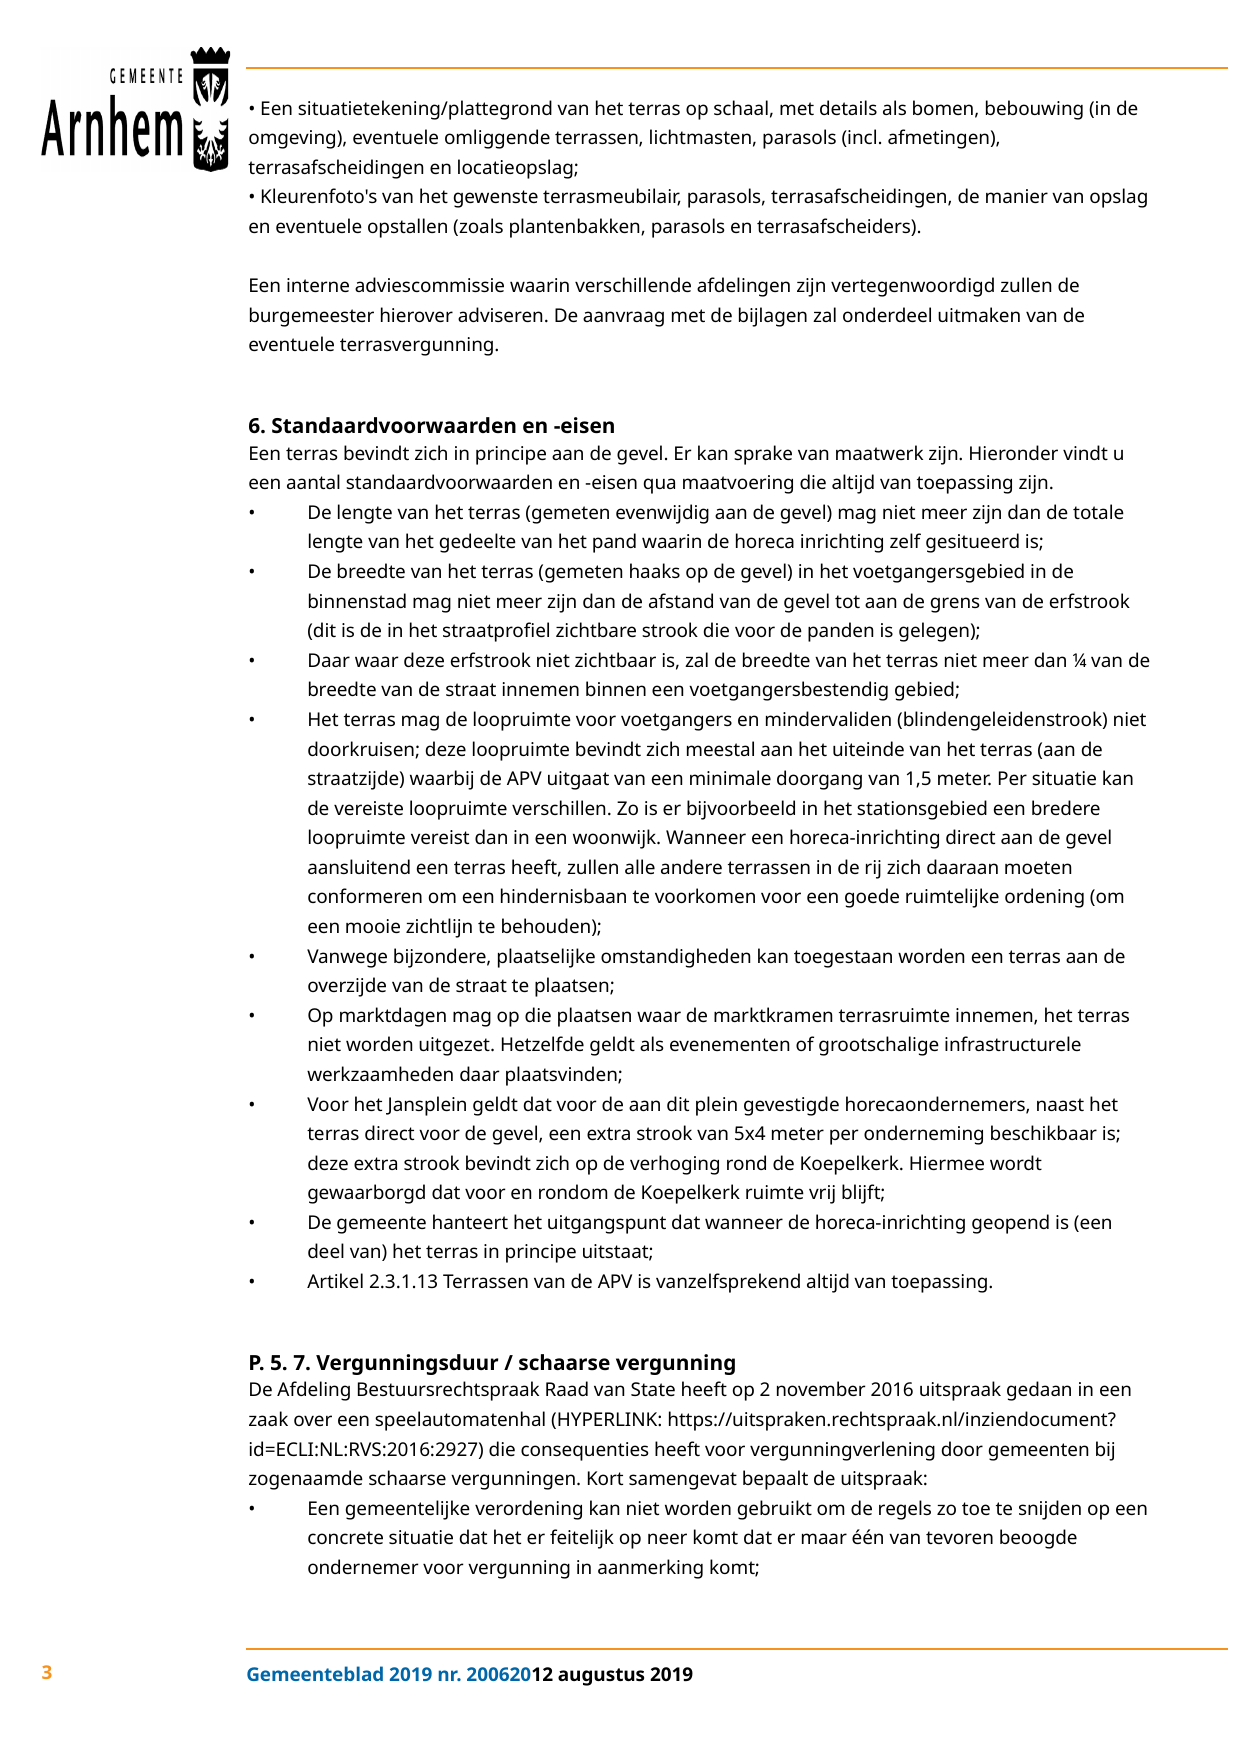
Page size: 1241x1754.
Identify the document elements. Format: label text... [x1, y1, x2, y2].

list Artikel 2.3.1.13 Terrassen van de APV is vanzelfsprekend altijd van toepassing. [248, 1268, 1152, 1294]
text Een terras bevindt zich in principe aan de gevel. Er kan sprake van maatwerk zijn. Hieronder vindt u een aantal standaardvoorwaarden en -eisen qua maatvoering die altijd van toepassing zijn. [248, 440, 1152, 495]
list Op marktdagen mag op die plaatsen waar de marktkramen terrasruimte innemen, het terras niet worden uitgezet. Hetzelfde geldt als evenementen of grootschalige infrastructurele werkzaamheden daar plaatsvinden; [248, 1002, 1152, 1087]
picture [41, 47, 231, 172]
list De gemeente hanteert het uitgangspunt dat wanneer de horeca-inrichting geopend is (een deel van) het terras in principe uitstaat; [248, 1209, 1152, 1264]
list De breedte van het terras (gemeten haaks op de gevel) in het voetgangersgebied in de binnenstad mag niet meer zijn dan de afstand van de gevel tot aan de grens van de erfstrook (dit is de in het straatprofiel zichtbare strook die voor de panden is gelegen); [248, 558, 1152, 643]
list Daar waar deze erfstrook niet zichtbaar is, zal de breedte van het terras niet meer dan ¼ van de breedte van de straat innemen binnen een voetgangersbestendig gebied; [248, 647, 1152, 702]
text De Afdeling Bestuursrechtspraak Raad van State heeft op 2 november 2016 uitspraak gedaan in een zaak over een speelautomatenhal (HYPERLINK: https://uitspraken.rechtspraak.nl/inziendocument?id=ECLI:NL:RVS:2016:2927) die consequenties heeft voor vergunningverlening door gemeenten bij zogenaamde schaarse vergunningen. Kort samengevat bepaalt de uitspraak: [248, 1377, 1152, 1491]
list Het terras mag de loopruimte voor voetgangers en mindervaliden (blindengeleidenstrook) niet doorkruisen; deze loopruimte bevindt zich meestal aan het uiteinde van het terras (aan de straatzijde) waarbij de APV uitgaat van een minimale doorgang van 1,5 meter. Per situatie kan de vereiste loopruimte verschillen. Zo is er bijvoorbeeld in het stationsgebied een bredere loopruimte vereist dan in een woonwijk. Wanneer een horeca-inrichting direct aan de gevel aansluitend een terras heeft, zullen alle andere terrassen in de rij zich daaraan moeten conformeren om een hindernisbaan te voorkomen voor een goede ruimtelijke ordening (om een mooie zichtlijn te behouden); [248, 706, 1152, 939]
list Een gemeentelijke verordening kan niet worden gebruikt om de regels zo toe te snijden op een concrete situatie dat het er feitelijk op neer komt dat er maar één van tevoren beoogde ondernemer voor vergunning in aanmerking komt; [248, 1495, 1152, 1580]
list De lengte van het terras (gemeten evenwijdig aan de gevel) mag niet meer zijn dan de totale lengte van het gedeelte van het pand waarin de horeca inrichting zelf gesitueerd is; [248, 499, 1152, 554]
text P. 5. 7. Vergunningsduur / schaarse vergunning [248, 1348, 1152, 1377]
list Vanwege bijzondere, plaatselijke omstandigheden kan toegestaan worden een terras aan de overzijde van de straat te plaatsen; [248, 943, 1152, 998]
text • Kleurenfoto's van het gewenste terrasmeubilair, parasols, terrasafscheidingen, de manier van opslag en eventuele opstallen (zoals plantenbakken, parasols en terrasafscheiders). [248, 183, 1152, 239]
text Een interne adviescommissie waarin verschillende afdelingen zijn vertegenwoordigd zullen de burgemeester hierover adviseren. De aanvraag met de bijlagen zal onderdeel uitmaken van de eventuele terrasvergunning. [248, 272, 1152, 357]
text • Een situatietekening/plattegrond van het terras op schaal, met details als bomen, bebouwing (in de omgeving), eventuele omliggende terrassen, lichtmasten, parasols (incl. afmetingen), terrasafscheidingen en locatieopslag; [248, 95, 1152, 180]
text 6. Standaardvoorwaarden en -eisen [248, 411, 1152, 440]
list Voor het Jansplein geldt dat voor de aan dit plein gevestigde horecaondernemers, naast het terras direct voor de gevel, een extra strook van 5x4 meter per onderneming beschikbaar is; deze extra strook bevindt zich op de verhoging rond de Koepelkerk. Hiermee wordt gewaarborgd dat voor en rondom de Koepelkerk ruimte vrij blijft; [248, 1091, 1152, 1205]
